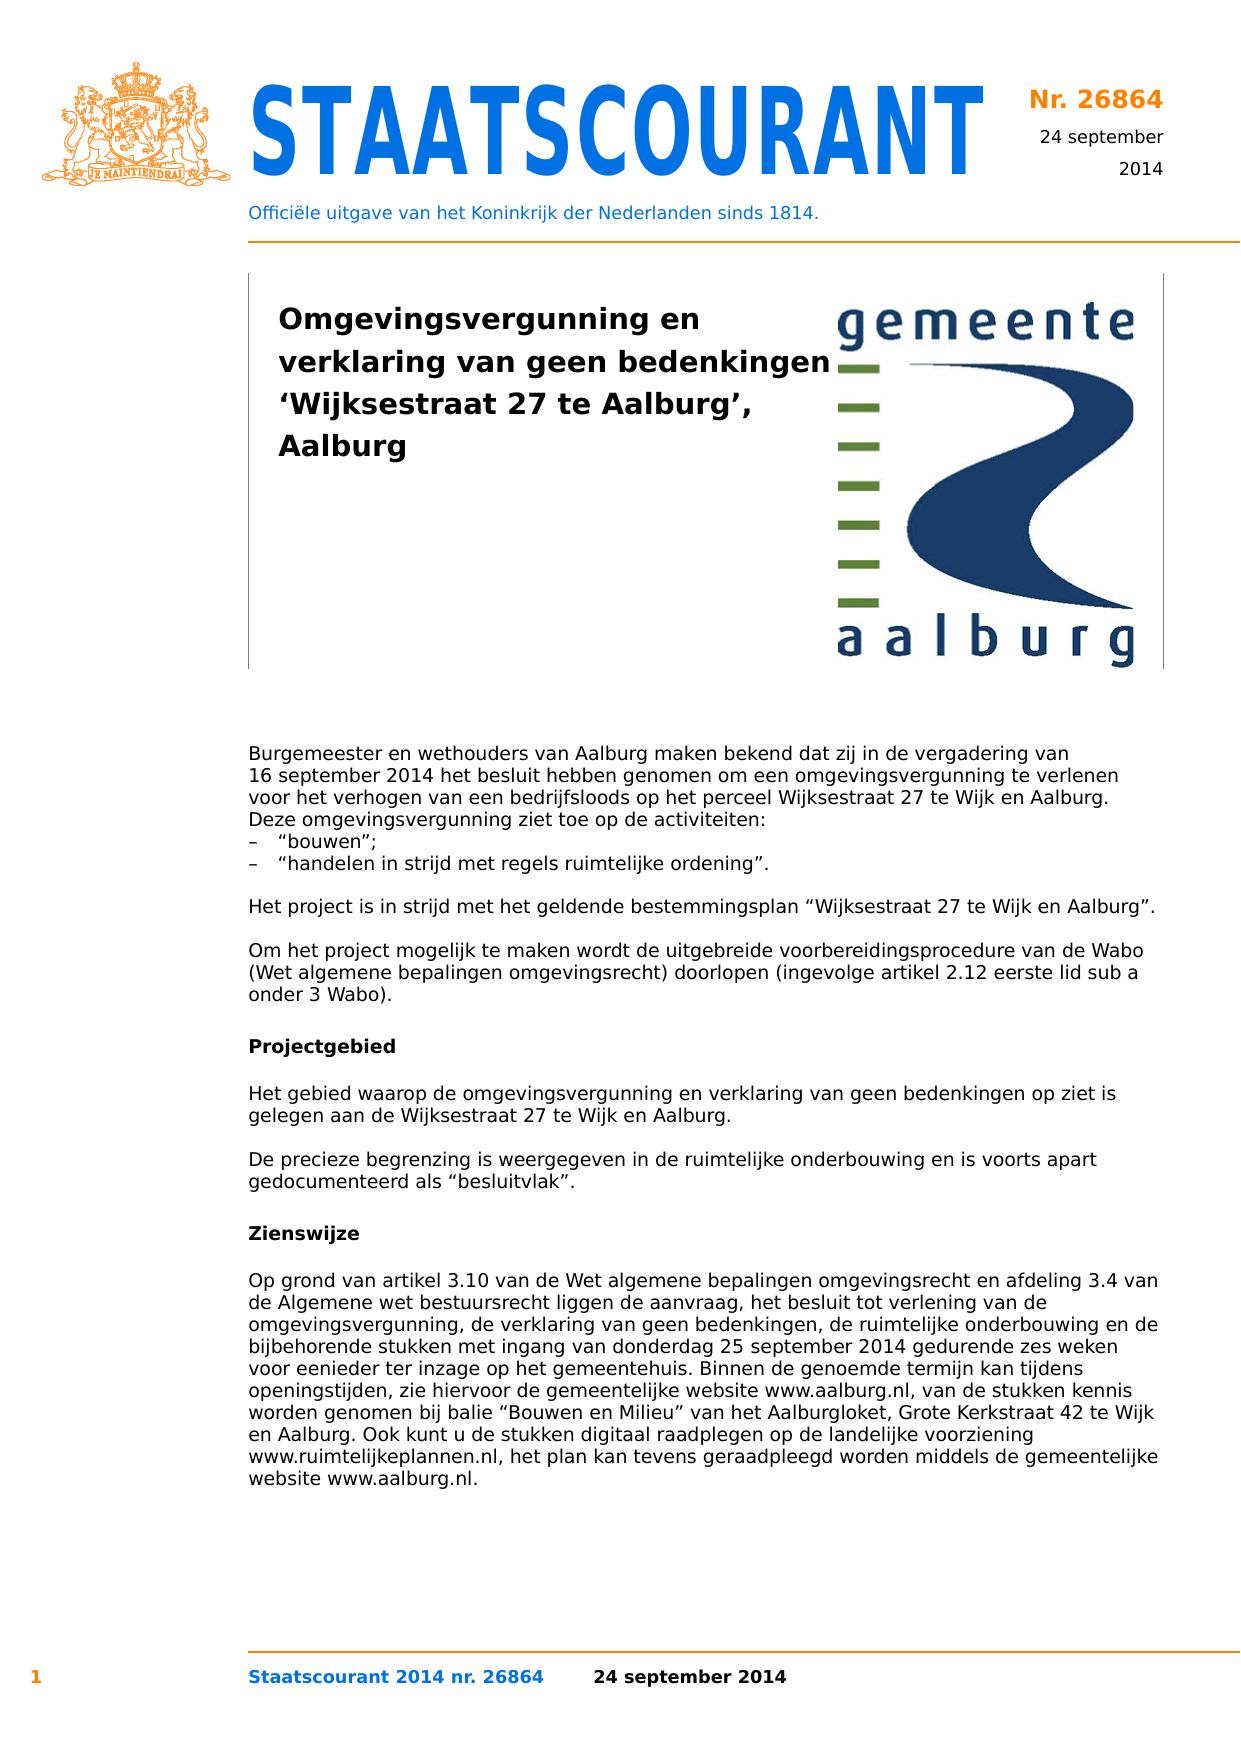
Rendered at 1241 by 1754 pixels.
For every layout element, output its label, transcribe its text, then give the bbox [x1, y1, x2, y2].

text – “bouwen”; [248, 831, 1163, 853]
text Op grond van artikel 3.10 van de Wet algemene bepalingen omgevingsrecht en afdeling 3.4 van de Algemene wet bestuursrecht liggen de aanvraag, het besluit tot verlening van de omgevingsvergunning, de verklaring van geen bedenkingen, de ruimtelijke onderbouwing en de bijbehorende stukken met ingang van donderdag 25 september 2014 gedurende zes weken voor eenieder ter inzage op het gemeentehuis. Binnen de genoemde termijn kan tijdens openingstijden, zie hiervoor de gemeentelijke website www.aalburg.nl, van de stukken kennis worden genomen bij balie “Bouwen en Milieu” van het Aalburgloket, Grote Kerkstraat 42 te Wijk en Aalburg. Ook kunt u de stukken digitaal raadplegen op de landelijke voorziening www.ruimtelijkeplannen.nl, het plan kan tevens geraadpleegd worden middels de gemeentelijke website www.aalburg.nl. [248, 1270, 1163, 1490]
table_cell Officiële uitgave van het Koninkrijk der Nederlanden sinds 1814. [248, 203, 1240, 241]
picture [41, 62, 231, 186]
text Om het project mogelijk te maken wordt de uitgebreide voorbereidingsprocedure van de Wabo (Wet algemene bepalingen omgevingsrecht) doorlopen (ingevolge artikel 2.12 eerste lid sub a onder 3 Wabo). [248, 940, 1163, 1006]
subtitle Omgevingsvergunning en verklaring van geen bedenkingen ‘Wijksestraat 27 te Aalburg’, Aalburg [249, 273, 1163, 669]
table_header Nr. 26864 [998, 62, 1240, 121]
table_header [25, 62, 248, 241]
text De precieze begrenzing is weergegeven in de ruimtelijke onderbouwing en is voorts apart gedocumenteerd als “besluitvlak”. [248, 1149, 1163, 1193]
text Het gebied waarop de omgevingsvergunning en verklaring van geen bedenkingen op ziet is gelegen aan de Wijksestraat 27 te Wijk en Aalburg. [248, 1083, 1163, 1127]
text – “handelen in strijd met regels ruimtelijke ordening”. [248, 853, 1163, 874]
text Burgemeester en wethouders van Aalburg maken bekend dat zij in de vergadering van 16 september 2014 het besluit hebben genomen om een omgevingsvergunning te verlenen voor het verhogen van een bedrijfsloods op het perceel Wijksestraat 27 te Wijk en Aalburg. [248, 743, 1163, 809]
table_header STAATSCOURANT [248, 62, 998, 203]
table_cell 2014 [998, 153, 1240, 203]
table_cell 24 september [998, 121, 1240, 153]
text Het project is in strijd met het geldende bestemmingsplan “Wijksestraat 27 te Wijk en Aalburg”. [248, 896, 1163, 918]
subtitle Zienswijze [248, 1223, 1163, 1245]
subtitle Projectgebied [248, 1036, 1163, 1058]
picture [838, 302, 1134, 669]
text Deze omgevingsvergunning ziet toe op de activiteiten: [248, 809, 1163, 831]
